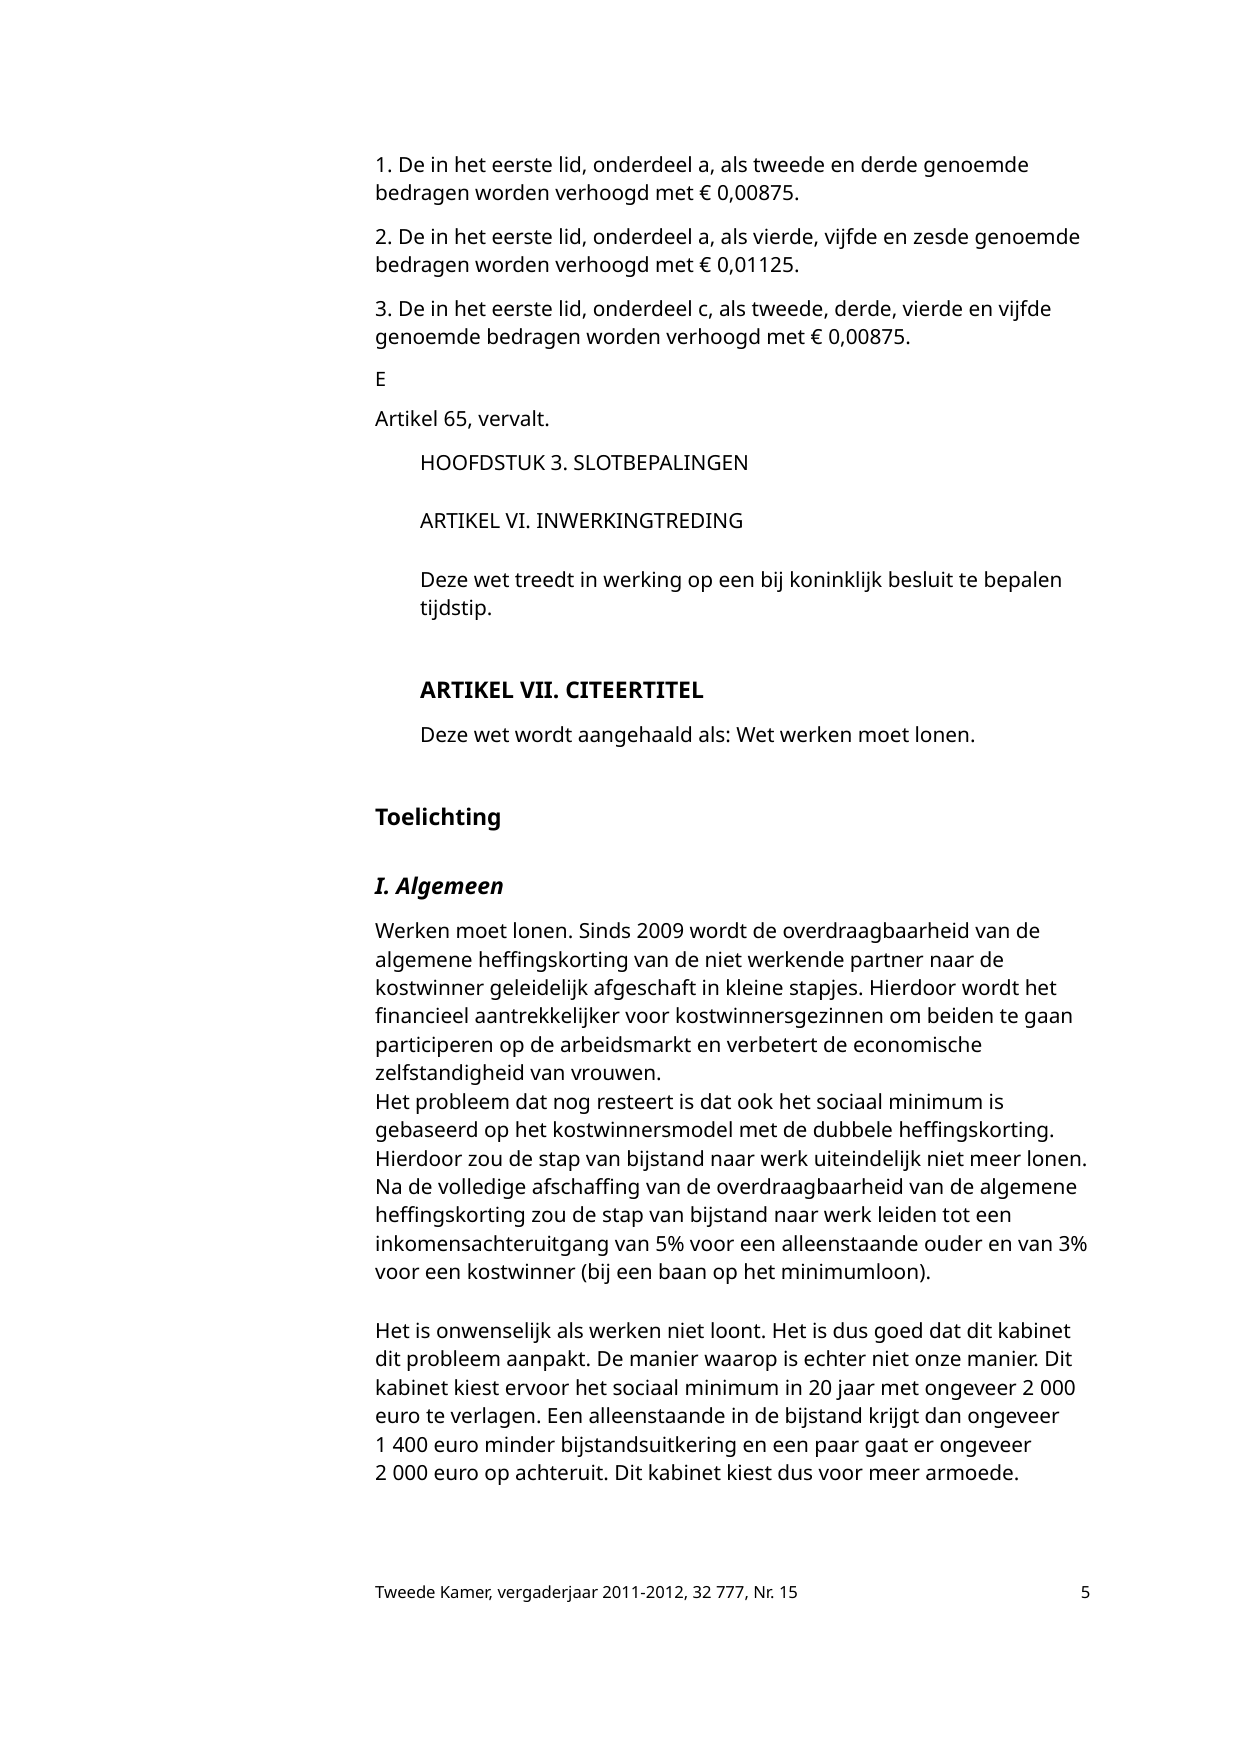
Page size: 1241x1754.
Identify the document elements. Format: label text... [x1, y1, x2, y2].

text Deze wet treedt in werking op een bij koninklijk besluit te bepalen tijdstip. [420, 565, 1090, 622]
subtitle ARTIKEL VII. CITEERTITEL [420, 674, 1090, 705]
text Deze wet wordt aangehaald als: Wet werken moet lonen. [420, 720, 1090, 749]
subtitle ARTIKEL VI. INWERKINGTREDING [420, 506, 1090, 535]
text Artikel 65, vervalt. [375, 404, 1090, 433]
subtitle HOOFDSTUK 3. SLOTBEPALINGEN [420, 448, 1090, 476]
text 3. De in het eerste lid, onderdeel c, als tweede, derde, vierde en vijfde genoemde bedragen worden verhoogd met € 0,00875. [375, 294, 1090, 351]
text Het is onwenselijk als werken niet loont. Het is dus goed dat dit kabinet dit probleem aanpakt. De manier waarop is echter niet onze manier. Dit kabinet kiest ervoor het sociaal minimum in 20 jaar met ongeveer 2 000 euro te verlagen. Een alleenstaande in de bijstand krijgt dan ongeveer 1 400 euro minder bijstandsuitkering en een paar gaat er ongeveer 2 000 euro op achteruit. Dit kabinet kiest dus voor meer armoede. [375, 1316, 1090, 1487]
text Het probleem dat nog resteert is dat ook het sociaal minimum is gebaseerd op het kostwinnersmodel met de dubbele heffingskorting. Hierdoor zou de stap van bijstand naar werk uiteindelijk niet meer lonen. Na de volledige afschaffing van de overdraagbaarheid van de algemene heffingskorting zou de stap van bijstand naar werk leiden tot een inkomensachteruitgang van 5% voor een alleenstaande ouder en van 3% voor een kostwinner (bij een baan op het minimumloon). [375, 1087, 1090, 1286]
text 2. De in het eerste lid, onderdeel a, als vierde, vijfde en zesde genoemde bedragen worden verhoogd met € 0,01125. [375, 222, 1090, 279]
subtitle Toelichting [375, 801, 1090, 832]
text E [375, 366, 1090, 393]
text Werken moet lonen. Sinds 2009 wordt de overdraagbaarheid van de algemene heffingskorting van de niet werkende partner naar de kostwinner geleidelijk afgeschaft in kleine stapjes. Hierdoor wordt het financieel aantrekkelijker voor kostwinnersgezinnen om beiden te gaan participeren op de arbeidsmarkt en verbetert de economische zelfstandigheid van vrouwen. [375, 916, 1090, 1087]
subtitle I. Algemeen [375, 870, 1090, 901]
text 1. De in het eerste lid, onderdeel a, als tweede en derde genoemde bedragen worden verhoogd met € 0,00875. [375, 150, 1090, 207]
